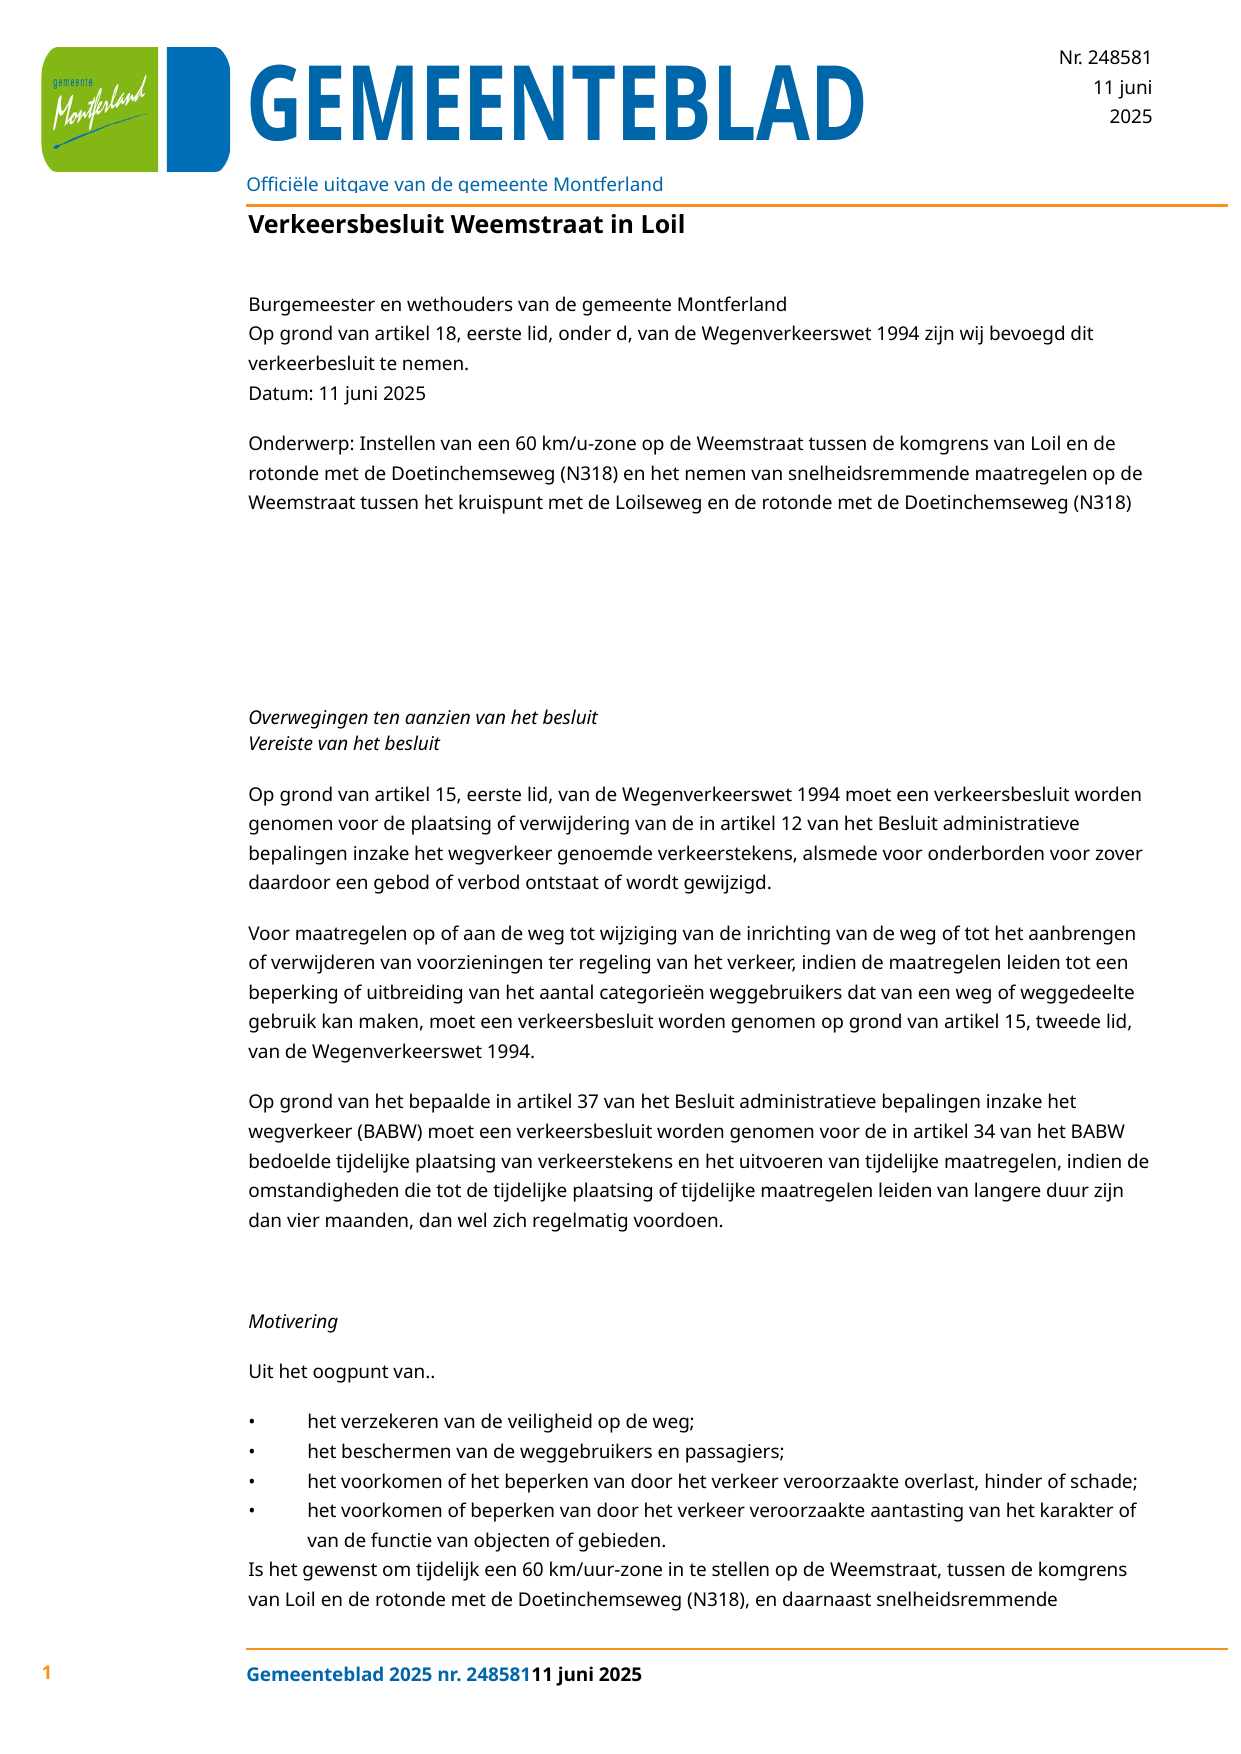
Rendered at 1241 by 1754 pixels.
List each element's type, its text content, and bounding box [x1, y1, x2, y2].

text Is het gewenst om tijdelijk een 60 km/uur-zone in te stellen op de Weemstraat, tussen de komgrens van Loil en de rotonde met de Doetinchemseweg (N318), en daarnaast snelheidsremmende [248, 1557, 1152, 1612]
picture [41, 47, 231, 172]
list het voorkomen of beperken van door het verkeer veroorzaakte aantasting van het karakter of van de functie van objecten of gebieden. [248, 1497, 1152, 1553]
text Verkeersbesluit Weemstraat in Loil [248, 207, 1152, 241]
list het voorkomen of het beperken van door het verkeer veroorzaakte overlast, hinder of schade; [248, 1468, 1152, 1493]
text Voor maatregelen op of aan de weg tot wijziging van de inrichting van de weg of tot het aanbrengen of verwijderen van voorzieningen ter regeling van het verkeer, indien de maatregelen leiden tot een beperking of uitbreiding van het aantal categorieën weggebruikers dat van een weg of weggedeelte gebruik kan maken, moet een verkeersbesluit worden genomen op grond van artikel 15, tweede lid, van de Wegenverkeerswet 1994. [248, 920, 1152, 1064]
text Overwegingen ten aanzien van het besluit [248, 704, 1152, 730]
text Burgemeester en wethouders van de gemeente Montferland [248, 291, 1152, 317]
text Motivering [248, 1308, 1152, 1333]
text Op grond van artikel 18, eerste lid, onder d, van de Wegenverkeerswet 1994 zijn wij bevoegd dit verkeerbesluit te nemen. [248, 321, 1152, 376]
list het beschermen van de weggebruikers en passagiers; [248, 1438, 1152, 1464]
text Vereiste van het besluit [248, 730, 1152, 756]
list het verzekeren van de veiligheid op de weg; [248, 1409, 1152, 1434]
text Datum: 11 juni 2025 [248, 380, 1152, 406]
text Onderwerp: Instellen van een 60 km/u-zone op de Weemstraat tussen de komgrens van Loil en de rotonde met de Doetinchemseweg (N318) en het nemen van snelheidsremmende maatregelen op de Weemstraat tussen het kruispunt met de Loilseweg en de rotonde met de Doetinchemseweg (N318) [248, 430, 1152, 515]
text Uit het oogpunt van.. [248, 1358, 1152, 1384]
text Op grond van artikel 15, eerste lid, van de Wegenverkeerswet 1994 moet een verkeersbesluit worden genomen voor de plaatsing of verwijdering van de in artikel 12 van het Besluit administratieve bepalingen inzake het wegverkeer genoemde verkeerstekens, alsmede voor onderborden voor zover daardoor een gebod of verbod ontstaat of wordt gewijzigd. [248, 781, 1152, 895]
text Op grond van het bepaalde in artikel 37 van het Besluit administratieve bepalingen inzake het wegverkeer (BABW) moet een verkeersbesluit worden genomen voor de in artikel 34 van het BABW bedoelde tijdelijke plaatsing van verkeerstekens en het uitvoeren van tijdelijke maatregelen, indien de omstandigheden die tot de tijdelijke plaatsing of tijdelijke maatregelen leiden van langere duur zijn dan vier maanden, dan wel zich regelmatig voordoen. [248, 1089, 1152, 1233]
